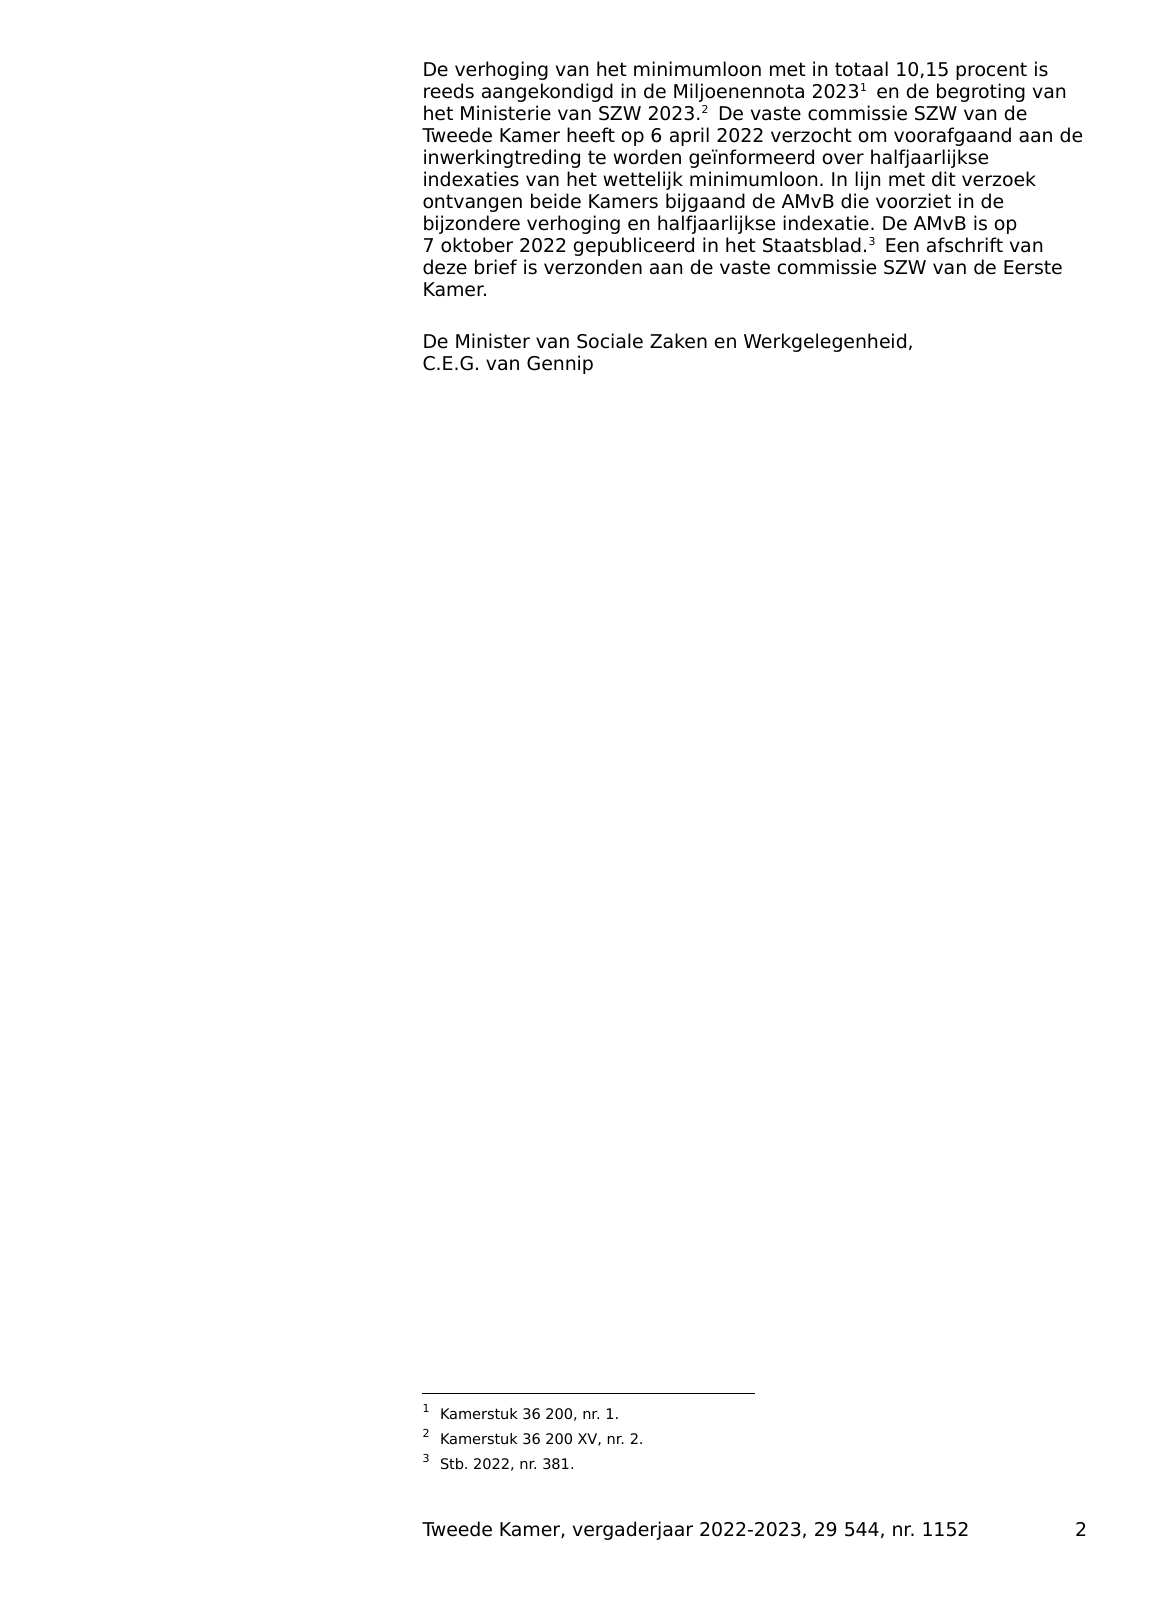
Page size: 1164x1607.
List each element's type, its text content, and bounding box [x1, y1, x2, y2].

text De Minister van Sociale Zaken en Werkgelegenheid, C.E.G. van Gennip [422, 331, 1087, 375]
text De verhoging van het minimumloon met in totaal 10,15 procent is reeds aangekondigd in de Miljoenennota 2023 en de begroting van het Ministerie van SZW 2023. De vaste commissie SZW van de Tweede Kamer heeft op 6 april 2022 verzocht om voorafgaand aan de inwerkingtreding te worden geïnformeerd over halfjaarlijkse indexaties van het wettelijk minimumloon. In lijn met dit verzoek ontvangen beide Kamers bijgaand de AMvB die voorziet in de bijzondere verhoging en halfjaarlijkse indexatie. De AMvB is op 7 oktober 2022 gepubliceerd in het Staatsblad. Een afschrift van deze brief is verzonden aan de vaste commissie SZW van de Eerste Kamer. [422, 59, 1087, 301]
text Kamerstuk 36 200, nr. 1. [422, 1402, 1087, 1424]
text Kamerstuk 36 200 XV, nr. 2. [422, 1427, 1087, 1449]
text Stb. 2022, nr. 381. [422, 1452, 1087, 1474]
